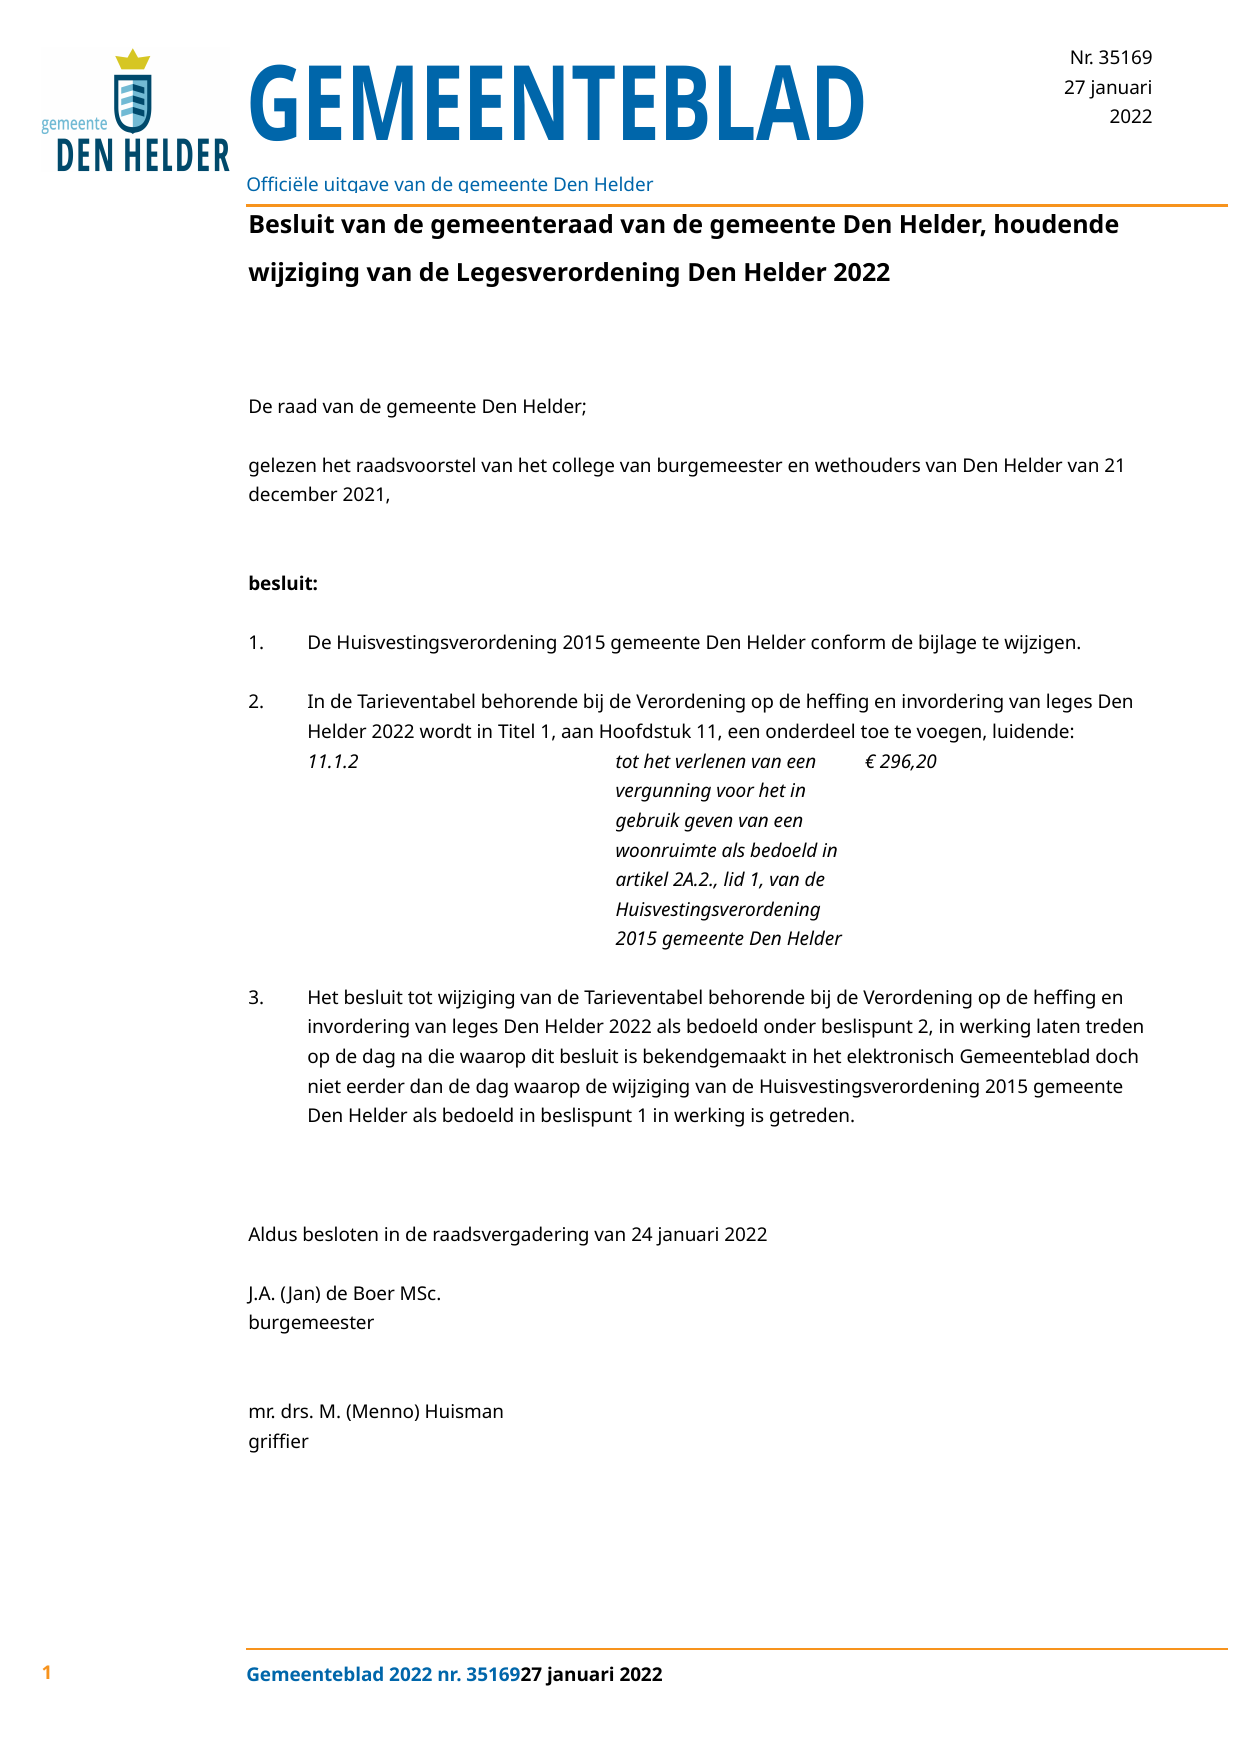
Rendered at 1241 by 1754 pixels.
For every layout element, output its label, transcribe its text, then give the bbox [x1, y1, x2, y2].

text mr. drs. M. (Menno) Huisman [248, 1398, 1152, 1424]
list Het besluit tot wijziging van de Tarieventabel behorende bij de Verordening op de heffing en invordering van leges Den Helder 2022 als bedoeld onder beslispunt 2, in werking laten treden op de dag na die waarop dit besluit is bekendgemaakt in het elektronisch Gemeenteblad doch niet eerder dan de dag waarop de wijziging van de Huisvestingsverordening 2015 gemeente Den Helder als bedoeld in beslispunt 1 in werking is getreden. [248, 984, 1152, 1128]
picture [130, 157, 135, 172]
picture [63, 144, 68, 165]
list In de Tarieventabel behorende bij de Verordening op de heffing en invordering van leges Den Helder 2022 wordt in Titel 1, aan Hoofdstuk 11, een onderdeel toe te voegen, luidende: [248, 689, 1152, 744]
text griffier [248, 1428, 1152, 1453]
table_header 11.1.2 [248, 748, 556, 951]
text besluit: [248, 570, 1152, 596]
table_header € 296,20 [865, 748, 1152, 951]
picture [100, 154, 106, 172]
text J.A. (Jan) de Boer MSc. [248, 1280, 1152, 1306]
list De Huisvestingsverordening 2015 gemeente Den Helder conform de bijlage te wijzigen. [248, 629, 1152, 655]
text De raad van de gemeente Den Helder; [248, 393, 1152, 419]
text burgemeester [248, 1309, 1152, 1335]
table_header tot het verlenen van een vergunning voor het in gebruik geven van een woonruimte als bedoeld in artikel 2A.2., lid 1, van de Huisvestingsverordening 2015 gemeente Den Helder [556, 748, 864, 951]
picture [220, 160, 224, 172]
picture [41, 47, 231, 172]
text Aldus besloten in de raadsvergadering van 24 januari 2022 [248, 1221, 1152, 1246]
text Besluit van de gemeenteraad van de gemeente Den Helder, houdende wijziging van de Legesverordening Den Helder 2022 [248, 207, 1152, 288]
text gelezen het raadsvoorstel van het college van burgemeester en wethouders van Den Helder van 21 december 2021, [248, 452, 1152, 507]
picture [182, 144, 187, 165]
